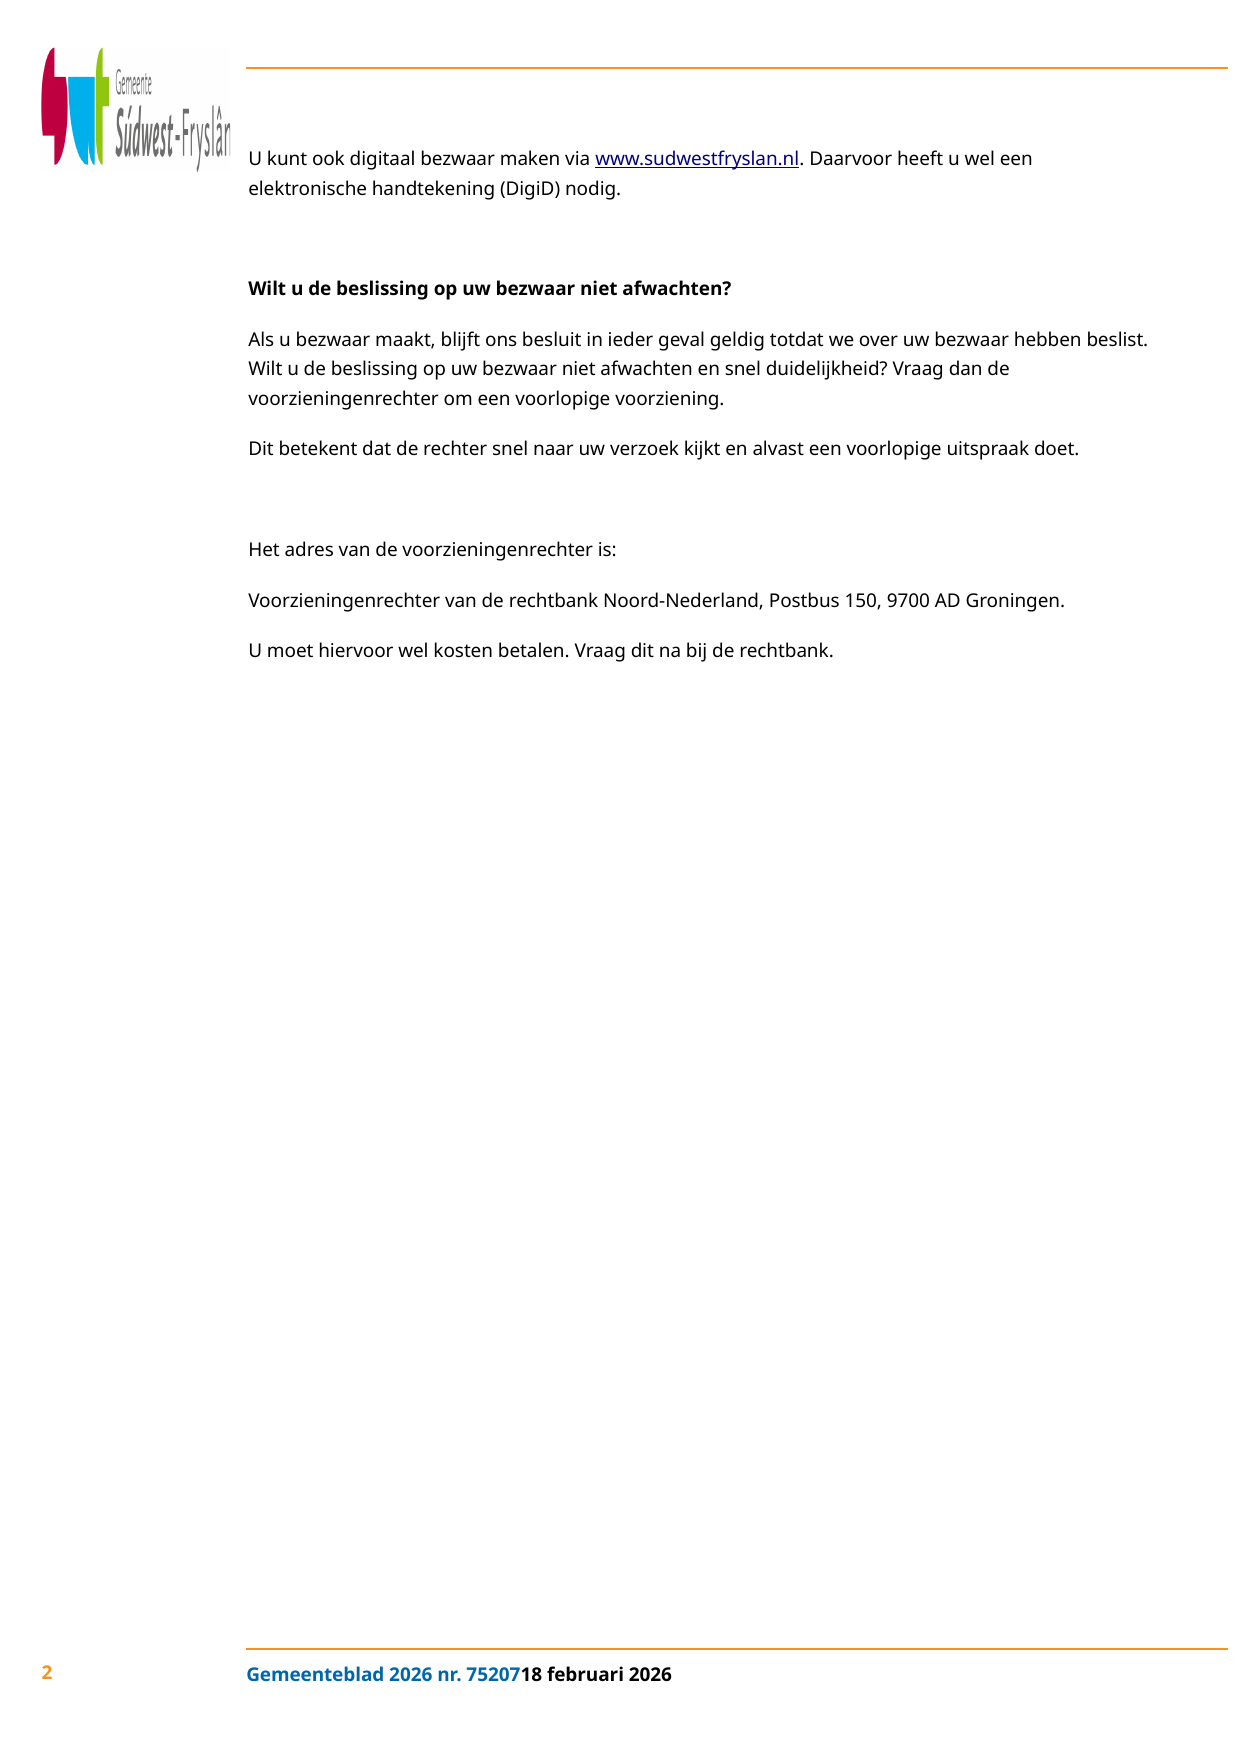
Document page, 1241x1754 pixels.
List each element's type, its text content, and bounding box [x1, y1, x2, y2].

text U moet hiervoor wel kosten betalen. Vraag dit na bij de rechtbank. [248, 637, 1152, 663]
text Dit betekent dat de rechter snel naar uw verzoek kijkt en alvast een voorlopige uitspraak doet. [248, 436, 1152, 461]
text Voorzieningenrechter van de rechtbank Noord-Nederland, Postbus 150, 9700 AD Groningen. [248, 587, 1152, 613]
text Als u bezwaar maakt, blijft ons besluit in ieder geval geldig totdat we over uw bezwaar hebben beslist. Wilt u de beslissing op uw bezwaar niet afwachten en snel duidelijkheid? Vraag dan de voorzieningenrechter om een voorlopige voorziening. [248, 326, 1152, 411]
text Wilt u de beslissing op uw bezwaar niet afwachten? [248, 276, 1152, 301]
text U kunt ook digitaal bezwaar maken via www.sudwestfryslan.nl. Daarvoor heeft u wel een elektronische handtekening (DigiD) nodig. [248, 145, 1152, 201]
picture [41, 47, 231, 172]
text Het adres van de voorzieningenrechter is: [248, 536, 1152, 562]
